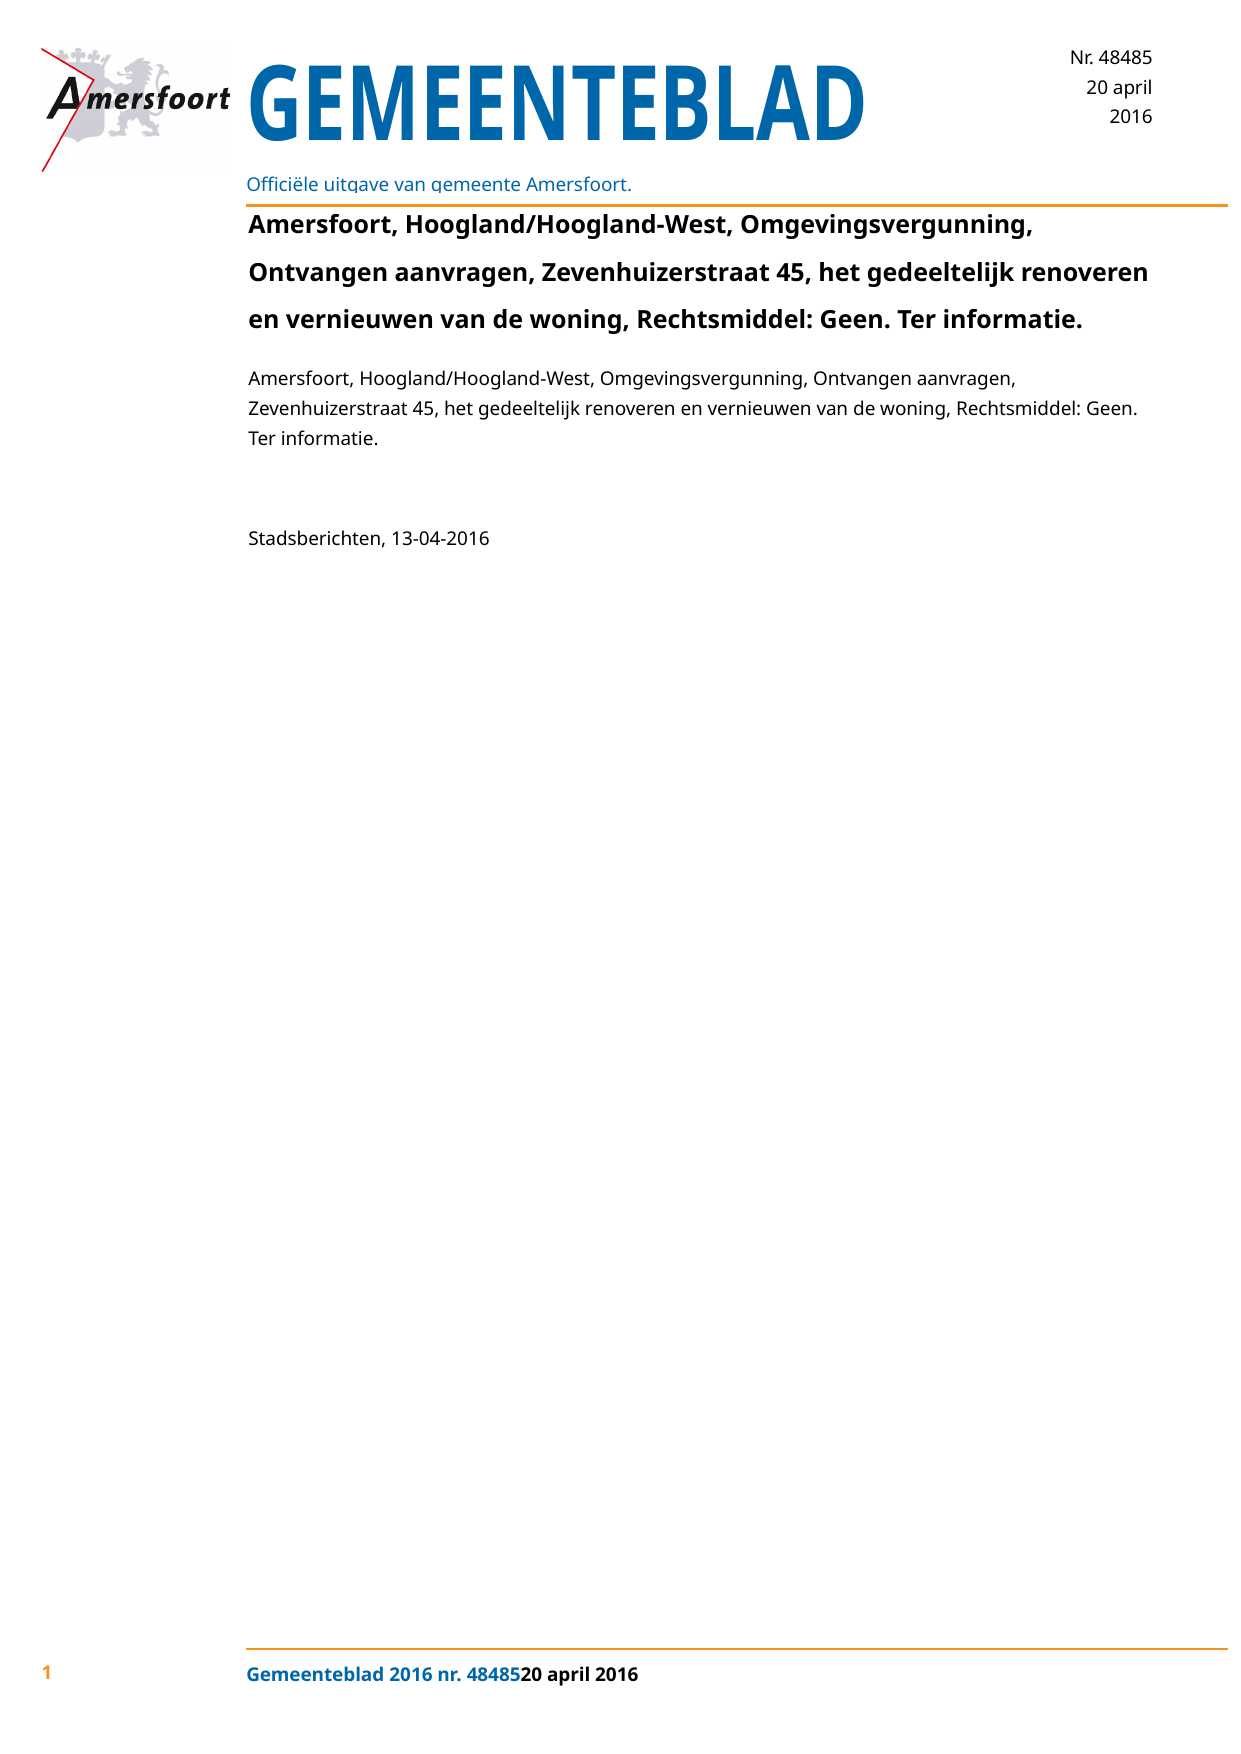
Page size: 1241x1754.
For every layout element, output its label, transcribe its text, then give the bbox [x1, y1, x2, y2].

picture [41, 47, 231, 172]
text Stadsberichten, 13-04-2016 [248, 526, 1152, 551]
text Amersfoort, Hoogland/Hoogland-West, Omgevingsvergunning, Ontvangen aanvragen, Zevenhuizerstraat 45, het gedeeltelijk renoveren en vernieuwen van de woning, Rechtsmiddel: Geen. Ter informatie. [248, 366, 1152, 450]
text Amersfoort, Hoogland/Hoogland-West, Omgevingsvergunning, Ontvangen aanvragen, Zevenhuizerstraat 45, het gedeeltelijk renoveren en vernieuwen van de woning, Rechtsmiddel: Geen. Ter informatie. [248, 207, 1152, 336]
